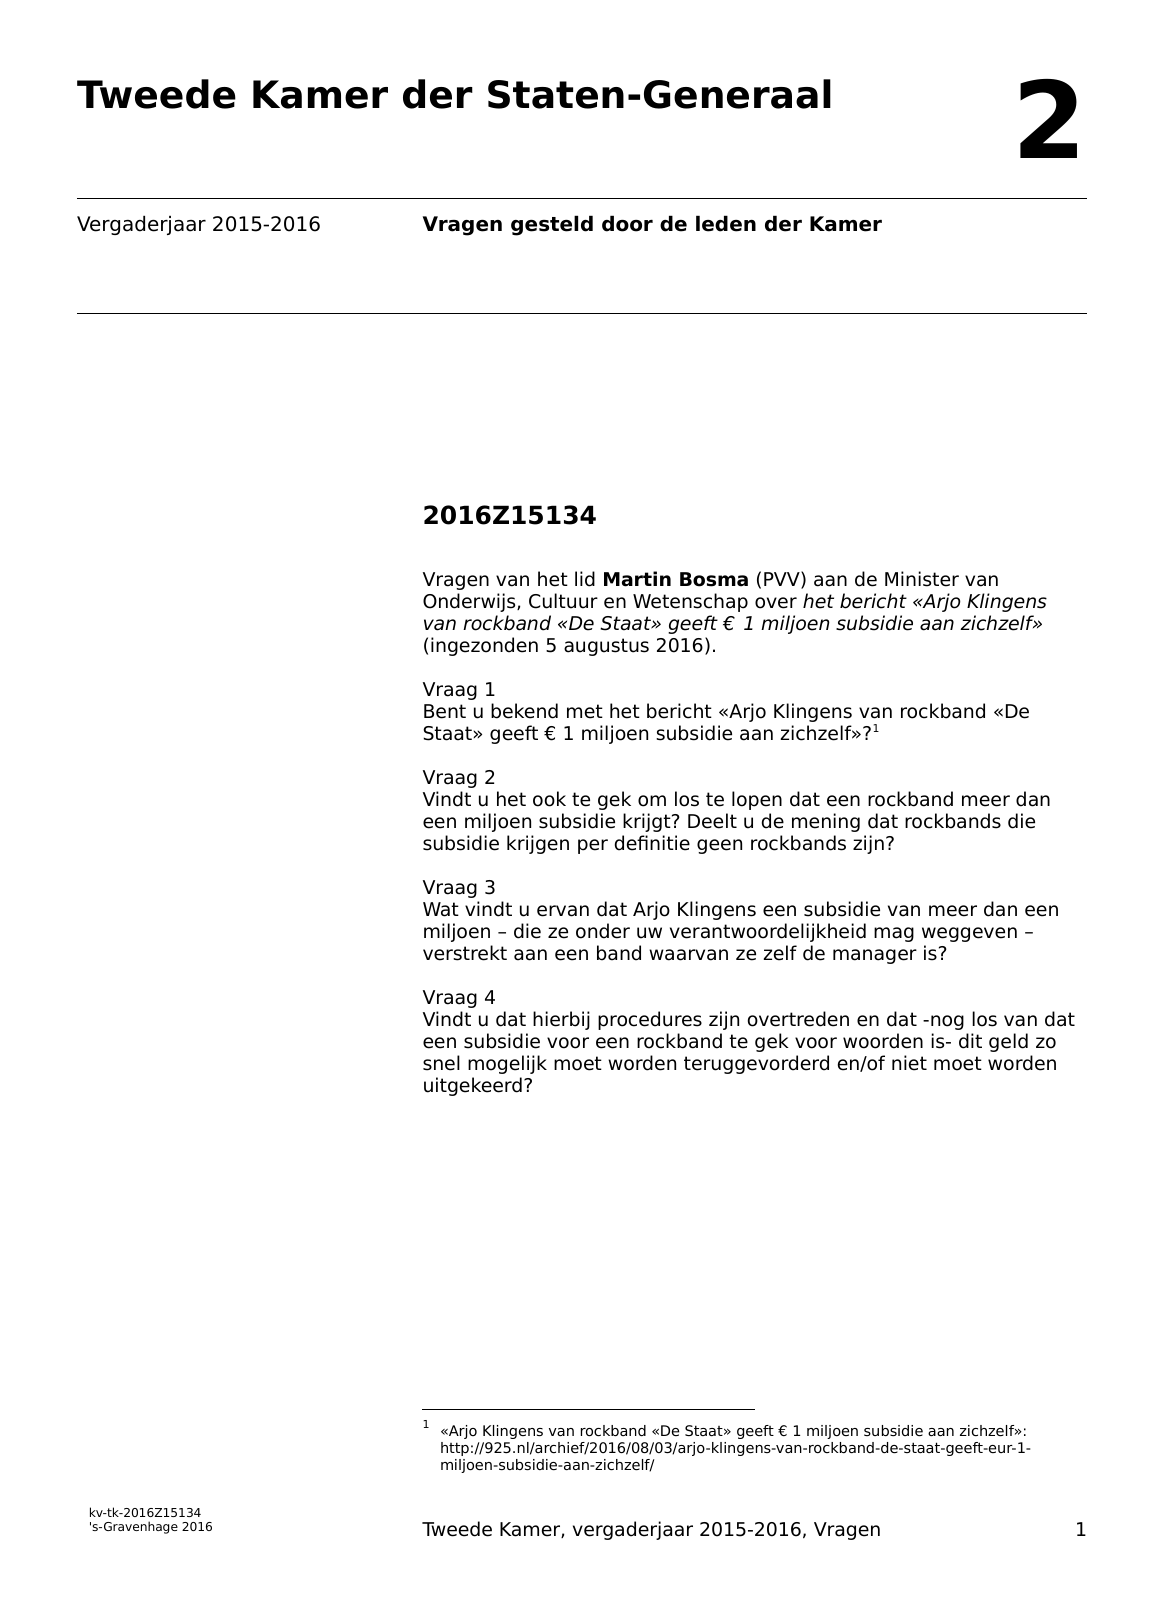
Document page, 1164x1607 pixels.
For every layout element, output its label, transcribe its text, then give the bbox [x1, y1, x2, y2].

text Vraag 1 [422, 679, 1087, 701]
table_cell Vergaderjaar 2015-2016 [77, 199, 422, 313]
text Vraag 2 [422, 767, 1087, 789]
text Vraag 3 [422, 877, 1087, 899]
text Wat vindt u ervan dat Arjo Klingens een subsidie van meer dan een miljoen – die ze onder uw verantwoordelijkheid mag weggeven – verstrekt aan een band waarvan ze zelf de manager is? [422, 899, 1087, 965]
table_header Tweede Kamer der Staten-Generaal [77, 59, 886, 198]
text Vragen van het lid Martin Bosma (PVV) aan de Minister van Onderwijs, Cultuur en Wetenschap over het bericht «Arjo Klingens van rockband «De Staat» geeft € 1 miljoen subsidie aan zichzelf» (ingezonden 5 augustus 2016). [422, 569, 1087, 657]
table_cell Vragen gesteld door de leden der Kamer [422, 199, 1087, 313]
text 2016Z15134 [422, 501, 1087, 531]
text Vindt u dat hierbij procedures zijn overtreden en dat -nog los van dat een subsidie voor een rockband te gek voor woorden is- dit geld zo snel mogelijk moet worden teruggevorderd en/of niet moet worden uitgekeerd? [422, 1009, 1087, 1097]
text kv-tk-2016Z15134 [88, 1506, 323, 1520]
text Vindt u het ook te gek om los te lopen dat een rockband meer dan een miljoen subsidie krijgt? Deelt u de mening dat rockbands die subsidie krijgen per definitie geen rockbands zijn? [422, 789, 1087, 855]
text «Arjo Klingens van rockband «De Staat» geeft € 1 miljoen subsidie aan zichzelf»: http://925.nl/archief/2016/08/03/arjo-klingens-van-rockband-de-staat-geeft-eur-1-miljoen-subsidie-aan-zichzelf/ [422, 1418, 1087, 1474]
text 's-Gravenhage 2016 [88, 1520, 323, 1534]
text Vraag 4 [422, 987, 1087, 1009]
table_header 2 [886, 59, 1087, 198]
text Bent u bekend met het bericht «Arjo Klingens van rockband «De Staat» geeft € 1 miljoen subsidie aan zichzelf»? [422, 701, 1087, 745]
